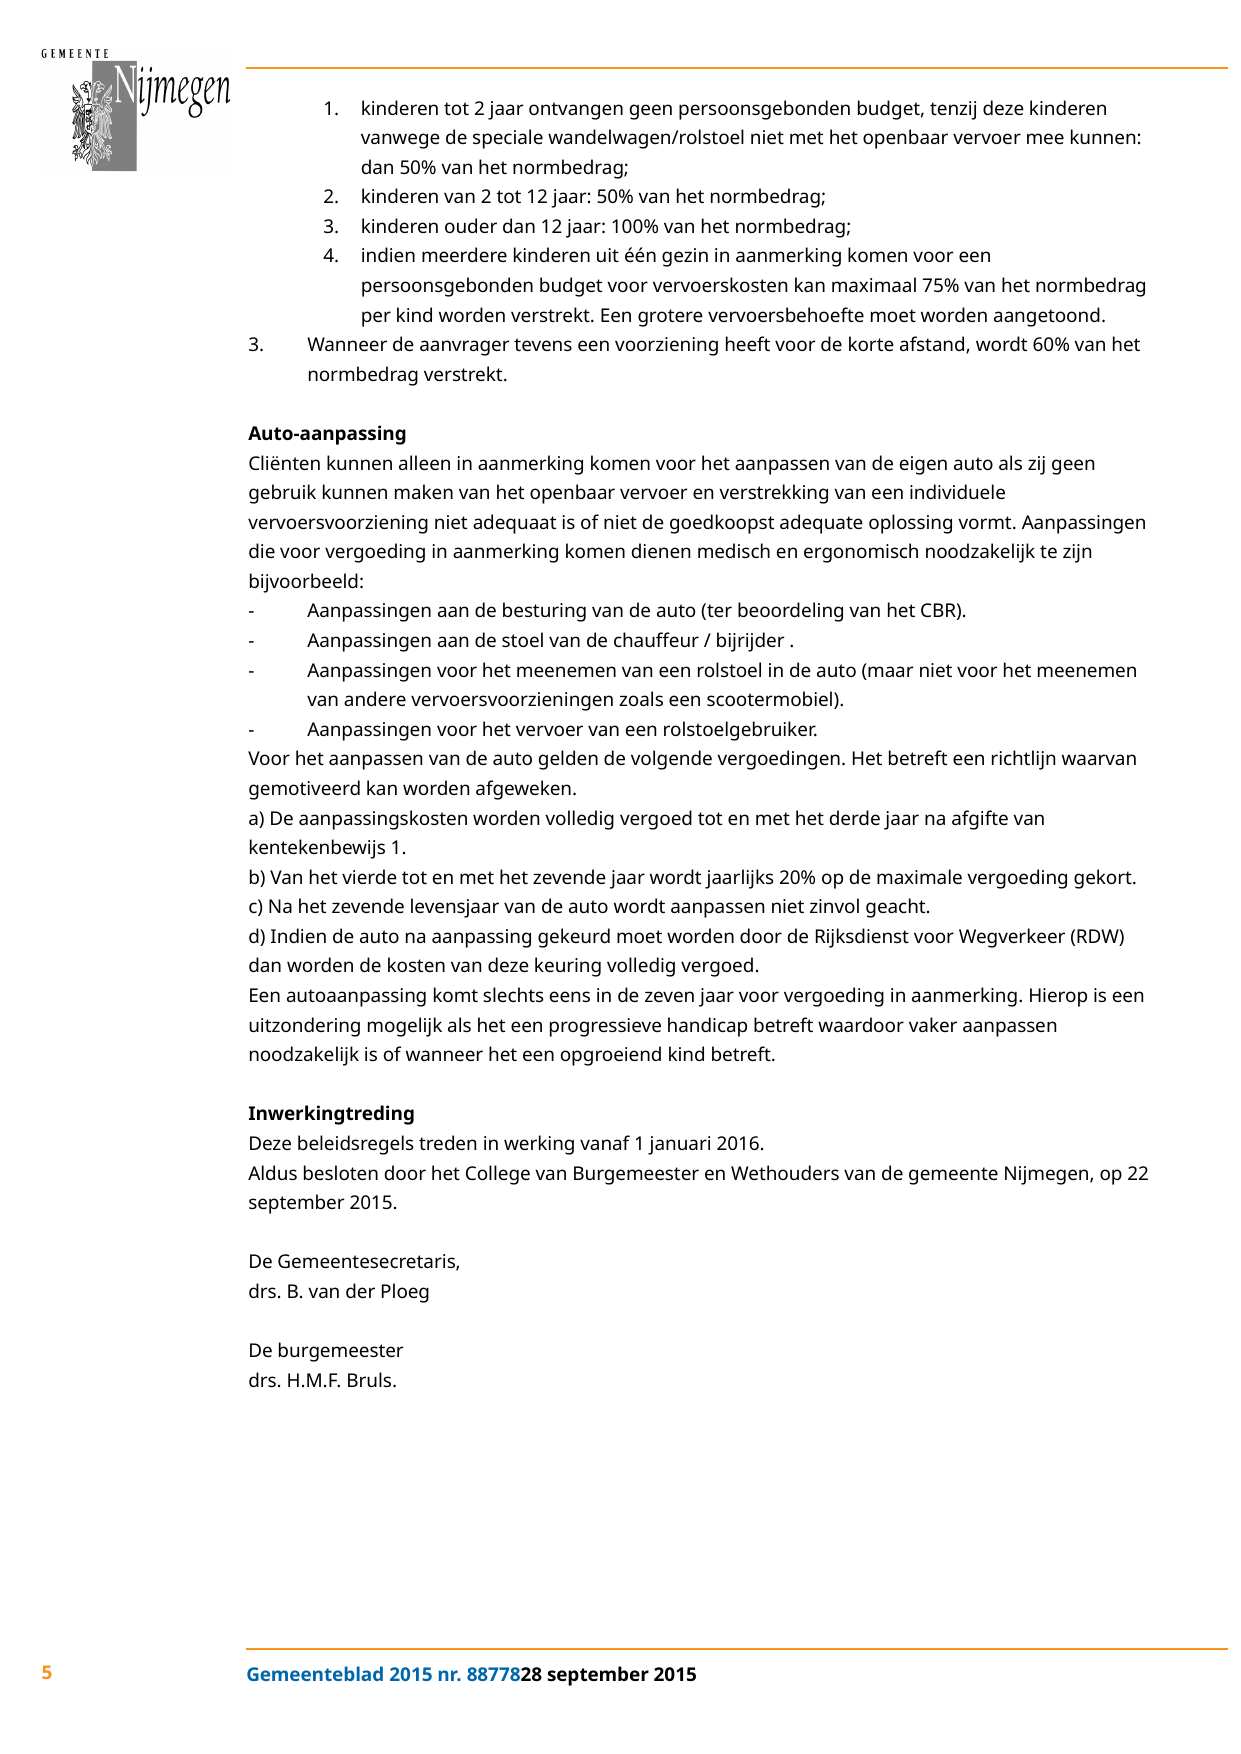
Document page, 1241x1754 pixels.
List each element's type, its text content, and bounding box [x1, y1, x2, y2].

text Deze beleidsregels treden in werking vanaf 1 januari 2016. [248, 1130, 1152, 1156]
text De Gemeentesecretaris, [248, 1248, 1152, 1274]
text Inwerkingtreding [248, 1101, 1152, 1126]
list kinderen ouder dan 12 jaar: 100% van het normbedrag; [323, 213, 1152, 239]
list Wanneer de aanvrager tevens een voorziening heeft voor de korte afstand, wordt 60% van het normbedrag verstrekt. [248, 331, 1152, 387]
text De burgemeester [248, 1337, 1152, 1363]
list Aanpassingen aan de besturing van de auto (ter beoordeling van het CBR). [248, 598, 1152, 623]
text Voor het aanpassen van de auto gelden de volgende vergoedingen. Het betreft een richtlijn waarvan gemotiveerd kan worden afgeweken. [248, 746, 1152, 801]
text c) Na het zevende levensjaar van de auto wordt aanpassen niet zinvol geacht. [248, 893, 1152, 919]
text Aldus besloten door het College van Burgemeester en Wethouders van de gemeente Nijmegen, op 22 september 2015. [248, 1160, 1152, 1215]
list kinderen van 2 tot 12 jaar: 50% van het normbedrag; [323, 183, 1152, 209]
text d) Indien de auto na aanpassing gekeurd moet worden door de Rijksdienst voor Wegverkeer (RDW) dan worden de kosten van deze keuring volledig vergoed. [248, 923, 1152, 978]
picture [41, 47, 231, 172]
text Cliënten kunnen alleen in aanmerking komen voor het aanpassen van de eigen auto als zij geen gebruik kunnen maken van het openbaar vervoer en verstrekking van een individuele vervoersvoorziening niet adequaat is of niet de goedkoopst adequate oplossing vormt. Aanpassingen die voor vergoeding in aanmerking komen dienen medisch en ergonomisch noodzakelijk te zijn bijvoorbeeld: [248, 450, 1152, 594]
list indien meerdere kinderen uit één gezin in aanmerking komen voor een persoonsgebonden budget voor vervoerskosten kan maximaal 75% van het normbedrag per kind worden verstrekt. Een grotere vervoersbehoefte moet worden aangetoond. [323, 243, 1152, 328]
text b) Van het vierde tot en met het zevende jaar wordt jaarlijks 20% op de maximale vergoeding gekort. [248, 864, 1152, 890]
text Auto-aanpassing [248, 420, 1152, 446]
text Een autoaanpassing komt slechts eens in de zeven jaar voor vergoeding in aanmerking. Hierop is een uitzondering mogelijk als het een progressieve handicap betreft waardoor vaker aanpassen noodzakelijk is of wanneer het een opgroeiend kind betreft. [248, 982, 1152, 1067]
list kinderen tot 2 jaar ontvangen geen persoonsgebonden budget, tenzij deze kinderen vanwege de speciale wandelwagen/rolstoel niet met het openbaar vervoer mee kunnen: dan 50% van het normbedrag; [323, 95, 1152, 180]
text drs. B. van der Ploeg [248, 1278, 1152, 1304]
list Aanpassingen voor het meenemen van een rolstoel in de auto (maar niet voor het meenemen van andere vervoersvoorzieningen zoals een scootermobiel). [248, 657, 1152, 712]
text a) De aanpassingskosten worden volledig vergoed tot en met het derde jaar na afgifte van kentekenbewijs 1. [248, 805, 1152, 860]
list Aanpassingen aan de stoel van de chauffeur / bijrijder . [248, 627, 1152, 653]
list Aanpassingen voor het vervoer van een rolstoelgebruiker. [248, 716, 1152, 742]
text drs. H.M.F. Bruls. [248, 1367, 1152, 1393]
